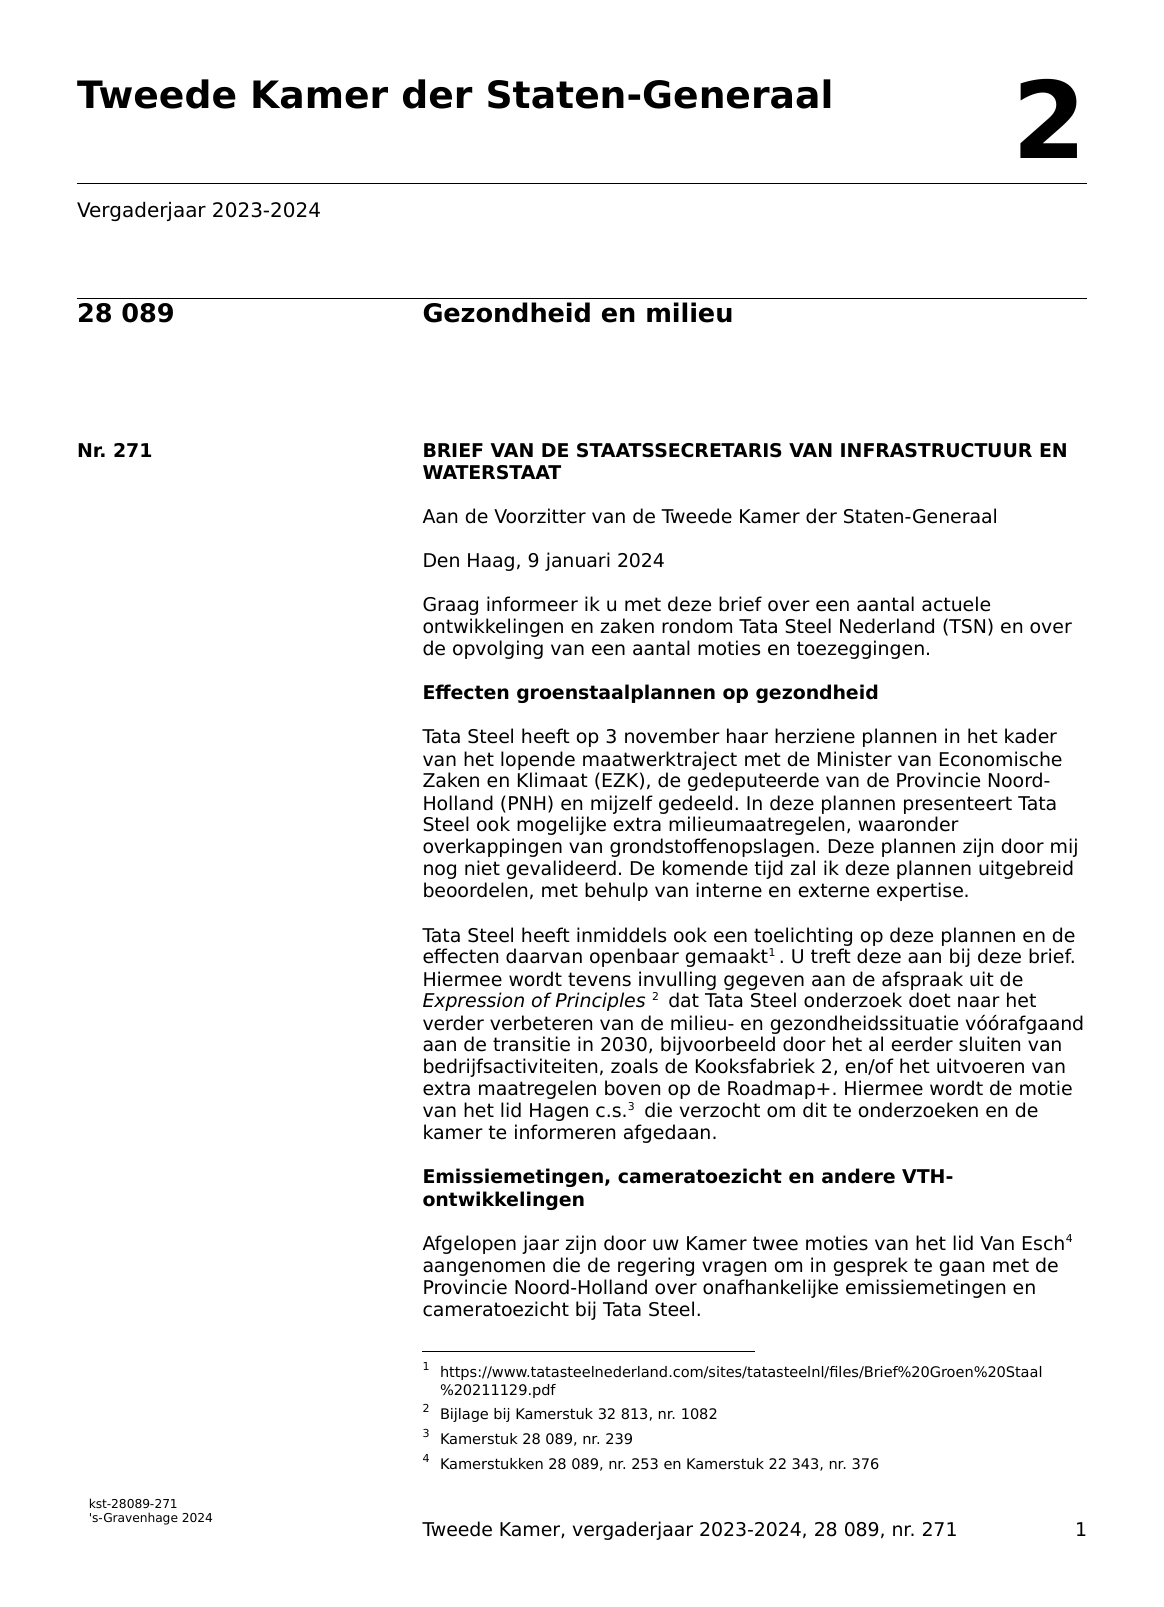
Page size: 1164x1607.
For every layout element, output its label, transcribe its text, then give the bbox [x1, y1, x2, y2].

text Den Haag, 9 januari 2024 [422, 550, 1087, 572]
text Bijlage bij Kamerstuk 32 813, nr. 1082 [422, 1402, 1087, 1424]
text Afgelopen jaar zijn door uw Kamer twee moties van het lid Van Esch aangenomen die de regering vragen om in gesprek te gaan met de Provincie Noord-Holland over onafhankelijke emissiemetingen en cameratoezicht bij Tata Steel. [422, 1233, 1087, 1321]
text Graag informeer ik u met deze brief over een aantal actuele ontwikkelingen en zaken rondom Tata Steel Nederland (TSN) en over de opvolging van een aantal moties en toezeggingen. [422, 594, 1087, 660]
table_header Tweede Kamer der Staten-Generaal [77, 59, 886, 183]
subtitle 28 089 Gezondheid en milieu [77, 299, 1087, 329]
text Aan de Voorzitter van de Tweede Kamer der Staten-Generaal [422, 506, 1087, 528]
text https://www.tatasteelnederland.com/sites/tatasteelnl/files/Brief%20Groen%20Staal%20211129.pdf [422, 1360, 1087, 1399]
table_cell Vergaderjaar 2023-2024 [77, 184, 1087, 298]
text kst-28089-271 [88, 1497, 323, 1511]
text Kamerstuk 28 089, nr. 239 [422, 1427, 1087, 1449]
text Tata Steel heeft op 3 november haar herziene plannen in het kader van het lopende maatwerktraject met de Minister van Economische Zaken en Klimaat (EZK), de gedeputeerde van de Provincie Noord-Holland (PNH) en mijzelf gedeeld. In deze plannen presenteert Tata Steel ook mogelijke extra milieumaatregelen, waaronder overkappingen van grondstoffenopslagen. Deze plannen zijn door mij nog niet gevalideerd. De komende tijd zal ik deze plannen uitgebreid beoordelen, met behulp van interne en externe expertise. [422, 726, 1087, 902]
subtitle Nr. 271 BRIEF VAN DE STAATSSECRETARIS VAN INFRASTRUCTUUR EN WATERSTAAT [77, 440, 1087, 484]
text 's-Gravenhage 2024 [88, 1511, 323, 1525]
text Tata Steel heeft inmiddels ook een toelichting op deze plannen en de effecten daarvan openbaar gemaakt. U treft deze aan bij deze brief. Hiermee wordt tevens invulling gegeven aan de afspraak uit de Expression of Principles dat Tata Steel onderzoek doet naar het verder verbeteren van de milieu- en gezondheidssituatie vóórafgaand aan de transitie in 2030, bijvoorbeeld door het al eerder sluiten van bedrijfsactiviteiten, zoals de Kooksfabriek 2, en/of het uitvoeren van extra maatregelen boven op de Roadmap+. Hiermee wordt de motie van het lid Hagen c.s. die verzocht om dit te onderzoeken en de kamer te informeren afgedaan. [422, 924, 1087, 1144]
table_header 2 [886, 59, 1087, 183]
subtitle Emissiemetingen, cameratoezicht en andere VTH-ontwikkelingen [422, 1166, 1087, 1210]
subtitle Effecten groenstaalplannen op gezondheid [422, 682, 1087, 704]
text Kamerstukken 28 089, nr. 253 en Kamerstuk 22 343, nr. 376 [422, 1452, 1087, 1474]
